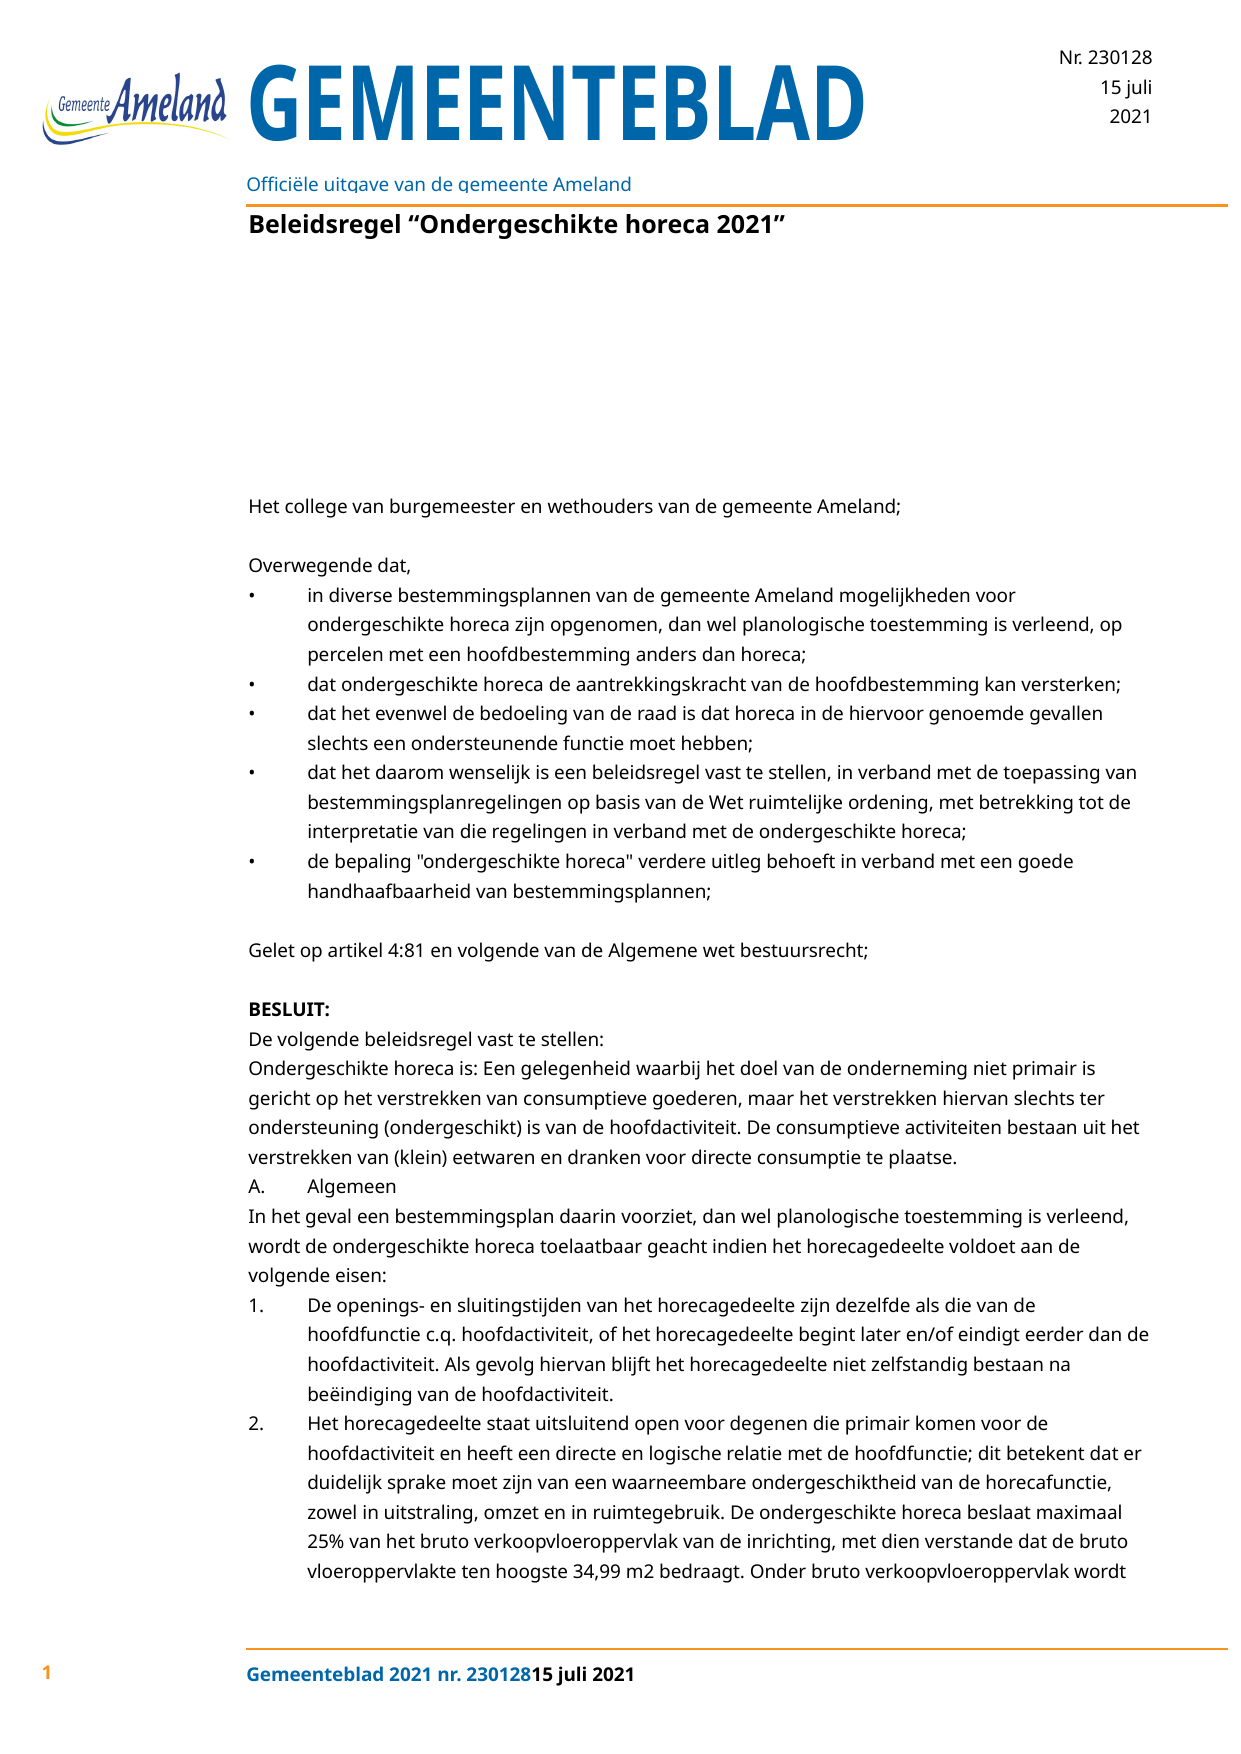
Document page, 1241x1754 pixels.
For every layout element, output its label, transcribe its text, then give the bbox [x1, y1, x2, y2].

list Het horecagedeelte staat uitsluitend open voor degenen die primair komen voor de hoofdactiviteit en heeft een directe en logische relatie met de hoofdfunctie; dit betekent dat er duidelijk sprake moet zijn van een waarneembare ondergeschiktheid van de horecafunctie, zowel in uitstraling, omzet en in ruimtegebruik. De ondergeschikte horeca beslaat maximaal 25% van het bruto verkoopvloeroppervlak van de inrichting, met dien verstande dat de bruto vloeroppervlakte ten hoogste 34,99 m2 bedraagt. Onder bruto verkoopvloeroppervlak wordt [248, 1410, 1152, 1584]
list dat ondergeschikte horeca de aantrekkingskracht van de hoofdbestemming kan versterken; [248, 671, 1152, 696]
text Gelet op artikel 4:81 en volgende van de Algemene wet bestuursrecht; [248, 937, 1152, 963]
text In het geval een bestemmingsplan daarin voorziet, dan wel planologische toestemming is verleend, wordt de ondergeschikte horeca toelaatbaar geacht indien het horecagedeelte voldoet aan de volgende eisen: [248, 1203, 1152, 1288]
text Het college van burgemeester en wethouders van de gemeente Ameland; [248, 493, 1152, 519]
text Ondergeschikte horeca is: Een gelegenheid waarbij het doel van de onderneming niet primair is gericht op het verstrekken van consumptieve goederen, maar het verstrekken hiervan slechts ter ondersteuning (ondergeschikt) is van de hoofdactiviteit. De consumptieve activiteiten bestaan uit het verstrekken van (klein) eetwaren en dranken voor directe consumptie te plaatse. [248, 1055, 1152, 1170]
list dat het evenwel de bedoeling van de raad is dat horeca in de hiervoor genoemde gevallen slechts een ondersteunende functie moet hebben; [248, 700, 1152, 756]
text De volgende beleidsregel vast te stellen: [248, 1026, 1152, 1051]
list de bepaling "ondergeschikte horeca" verdere uitleg behoeft in verband met een goede handhaafbaarheid van bestemmingsplannen; [248, 848, 1152, 903]
text Overwegende dat, [248, 552, 1152, 578]
list De openings- en sluitingstijden van het horecagedeelte zijn dezelfde als die van de hoofdfunctie c.q. hoofdactiviteit, of het horecagedeelte begint later en/of eindigt eerder dan de hoofdactiviteit. Als gevolg hiervan blijft het horecagedeelte niet zelfstandig bestaan na beëindiging van de hoofdactiviteit. [248, 1292, 1152, 1406]
list dat het daarom wenselijk is een beleidsregel vast te stellen, in verband met de toepassing van bestemmingsplanregelingen op basis van de Wet ruimtelijke ordening, met betrekking tot de interpretatie van die regelingen in verband met de ondergeschikte horeca; [248, 759, 1152, 844]
list Algemeen [248, 1174, 1152, 1199]
picture [41, 47, 231, 172]
text Beleidsregel “Ondergeschikte horeca 2021” [248, 207, 1152, 241]
list in diverse bestemmingsplannen van de gemeente Ameland mogelijkheden voor ondergeschikte horeca zijn opgenomen, dan wel planologische toestemming is verleend, op percelen met een hoofdbestemming anders dan horeca; [248, 582, 1152, 667]
text BESLUIT: [248, 996, 1152, 1022]
